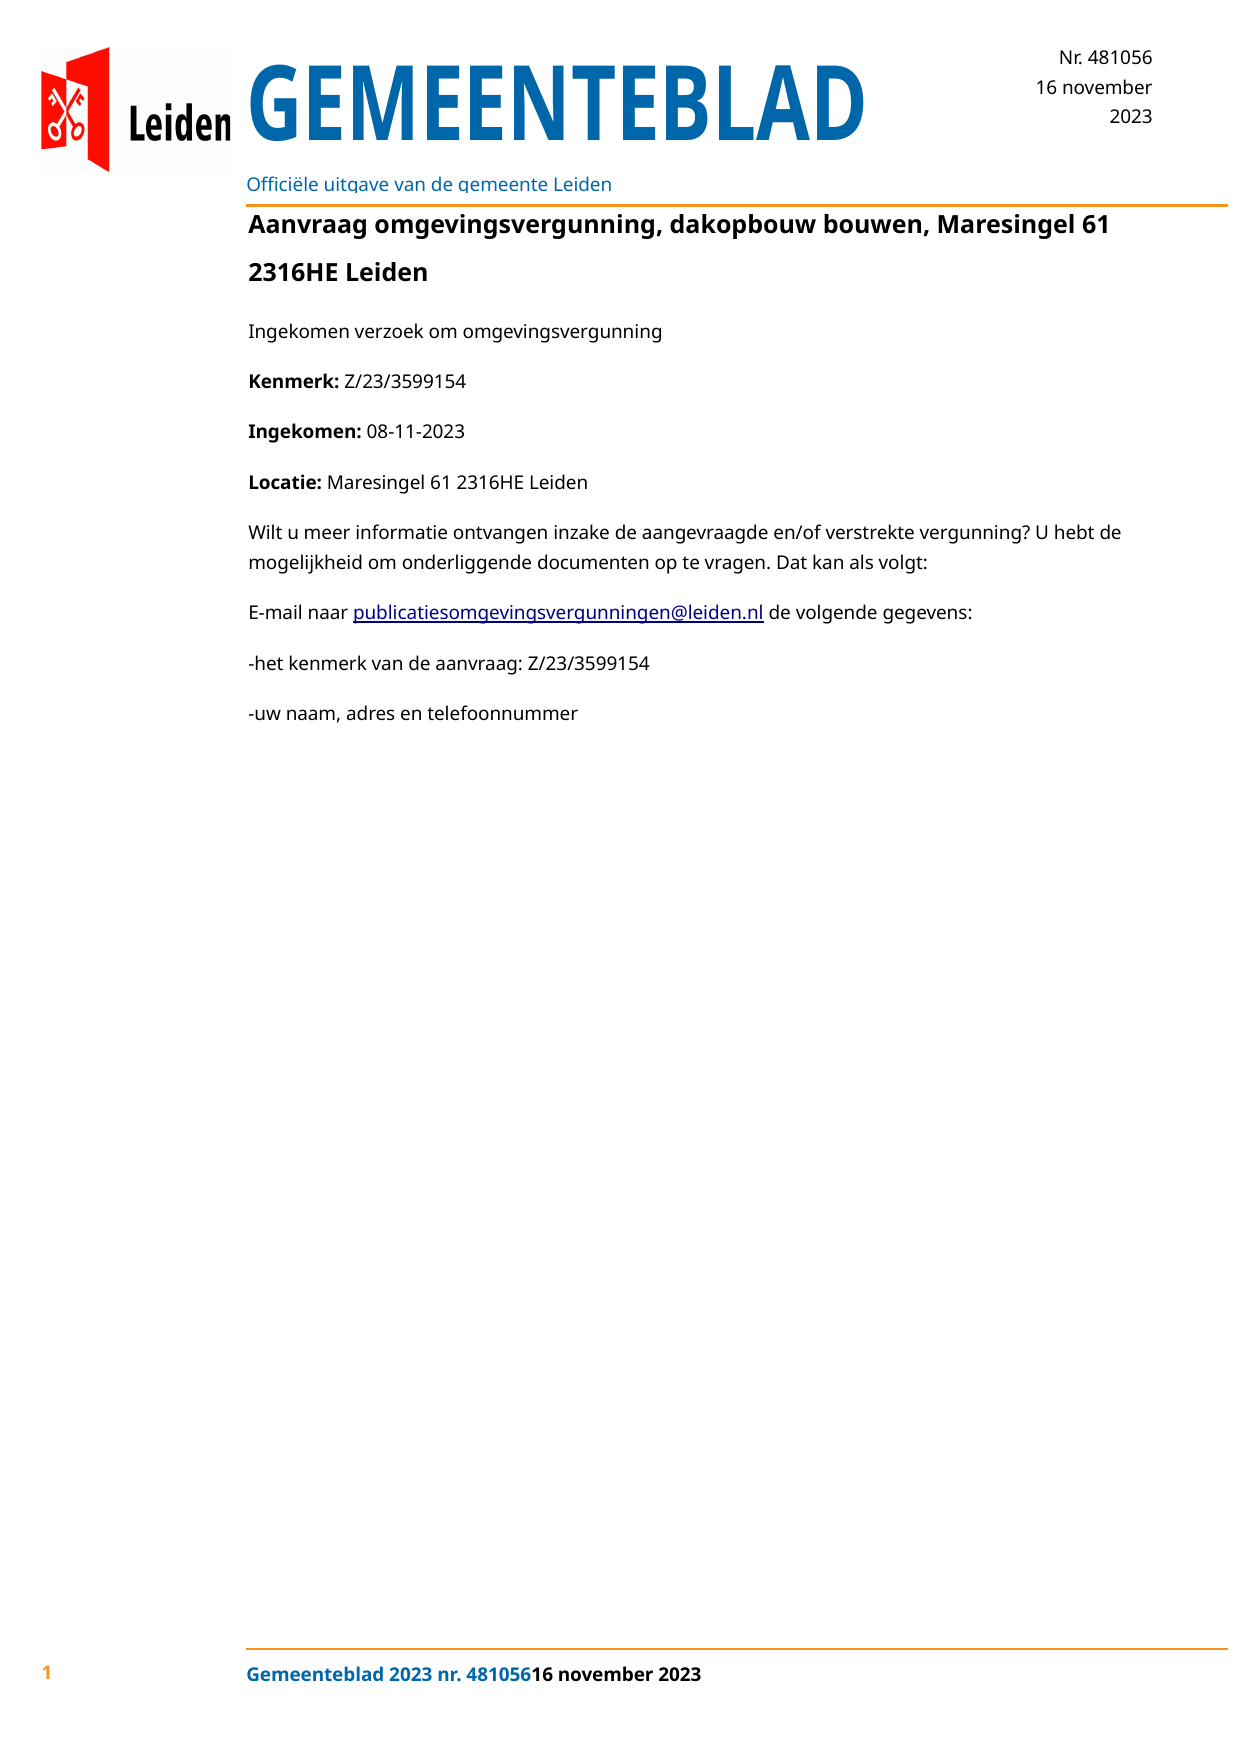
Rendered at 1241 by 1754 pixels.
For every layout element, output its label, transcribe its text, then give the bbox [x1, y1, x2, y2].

text E-mail naar publicatiesomgevingsvergunningen@leiden.nl de volgende gegevens: [248, 599, 1152, 625]
text Ingekomen verzoek om omgevingsvergunning [248, 318, 1152, 344]
picture [41, 47, 231, 172]
text Wilt u meer informatie ontvangen inzake de aangevraagde en/of verstrekte vergunning? U hebt de mogelijkheid om onderliggende documenten op te vragen. Dat kan als volgt: [248, 519, 1152, 575]
text Ingekomen: 08-11-2023 [248, 419, 1152, 444]
text -het kenmerk van de aanvraag: Z/23/3599154 [248, 650, 1152, 676]
text Aanvraag omgevingsvergunning, dakopbouw bouwen, Maresingel 61 2316HE Leiden [248, 207, 1152, 288]
text Locatie: Maresingel 61 2316HE Leiden [248, 469, 1152, 495]
text Kenmerk: Z/23/3599154 [248, 368, 1152, 394]
text -uw naam, adres en telefoonnummer [248, 700, 1152, 726]
